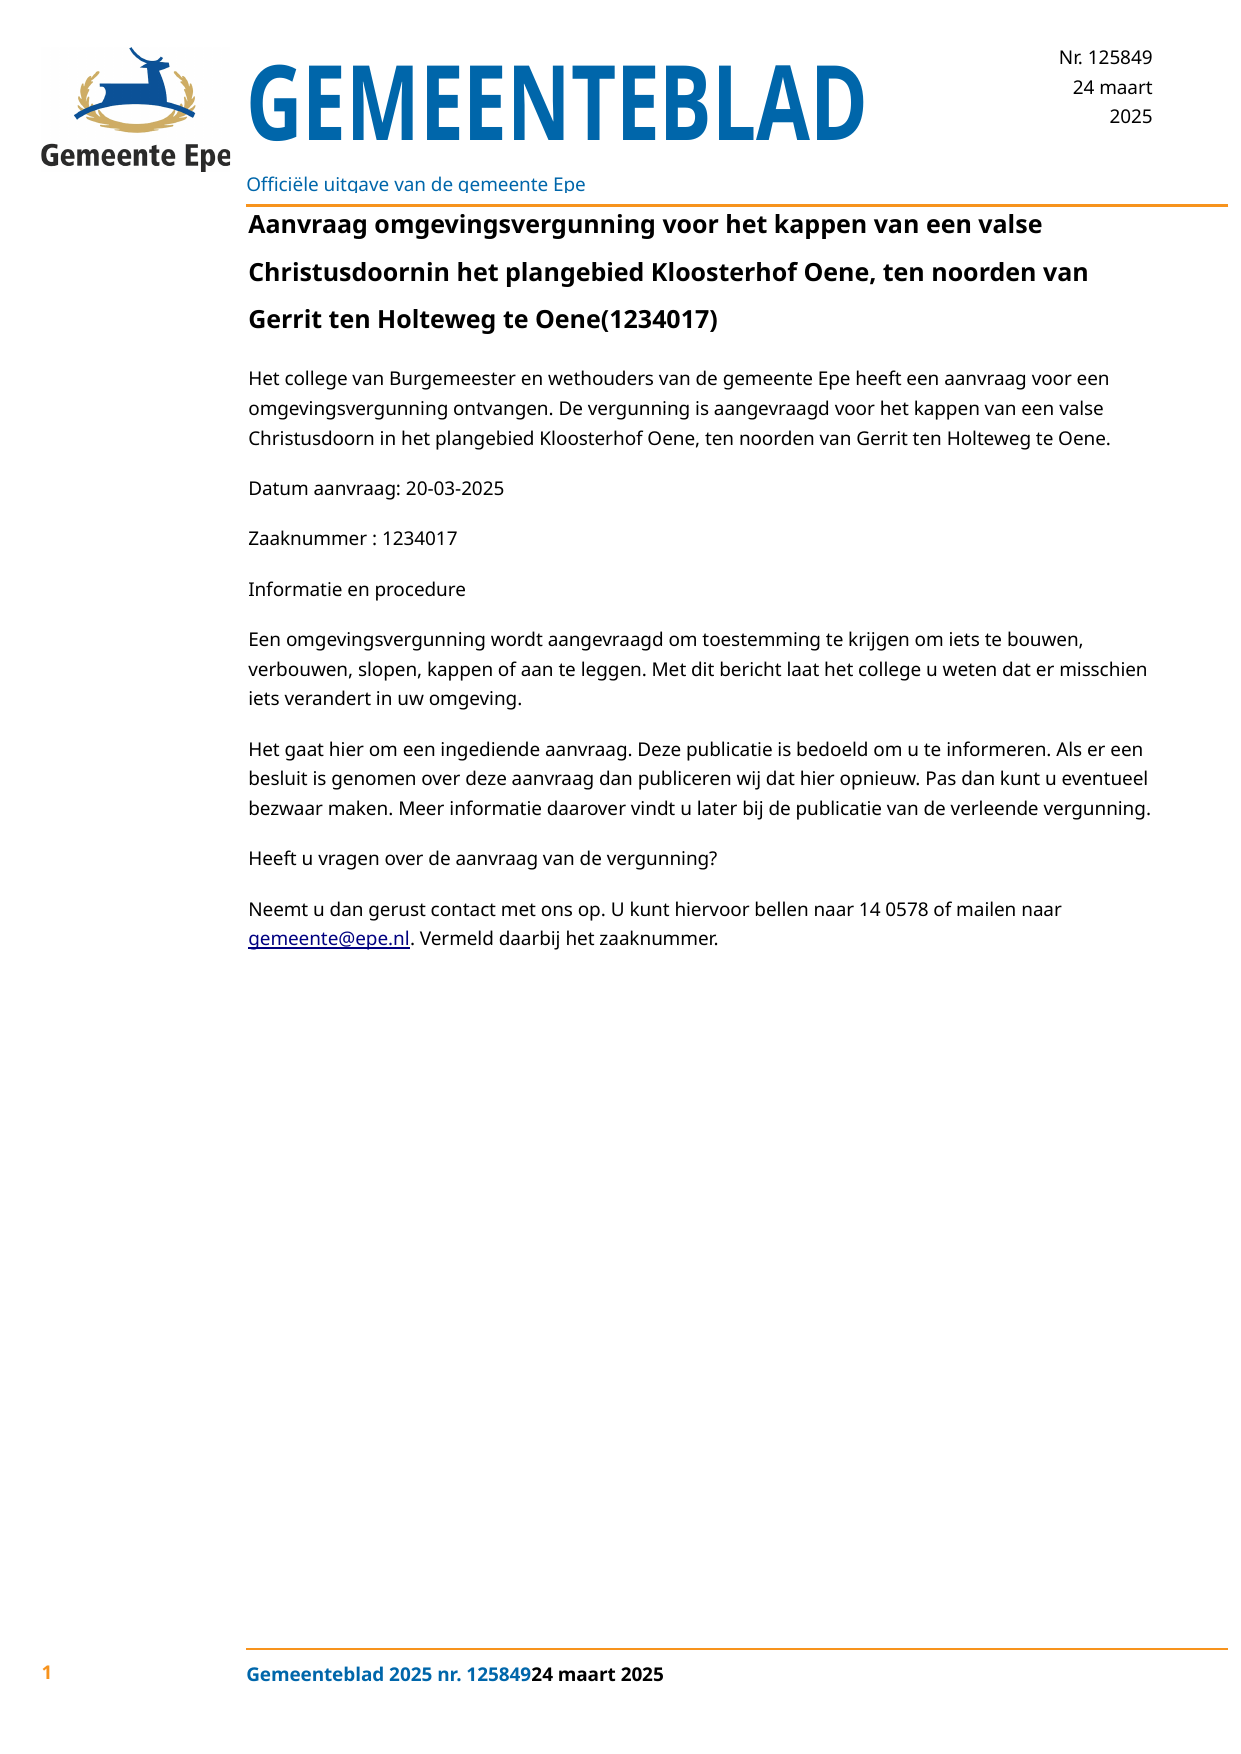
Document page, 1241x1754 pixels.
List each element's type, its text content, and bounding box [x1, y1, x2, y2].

text Het gaat hier om een ingediende aanvraag. Deze publicatie is bedoeld om u te informeren. Als er een besluit is genomen over deze aanvraag dan publiceren wij dat hier opnieuw. Pas dan kunt u eventueel bezwaar maken. Meer informatie daarover vindt u later bij de publicatie van de verleende vergunning. [248, 736, 1152, 821]
text Informatie en procedure [248, 576, 1152, 602]
text Heeft u vragen over de aanvraag van de vergunning? [248, 846, 1152, 871]
text Zaaknummer : 1234017 [248, 526, 1152, 551]
text Datum aanvraag: 20-03-2025 [248, 475, 1152, 501]
text Het college van Burgemeester en wethouders van de gemeente Epe heeft een aanvraag voor een omgevingsvergunning ontvangen. De vergunning is aangevraagd voor het kappen van een valse Christusdoorn in het plangebied Kloosterhof Oene, ten noorden van Gerrit ten Holteweg te Oene. [248, 366, 1152, 450]
text Neemt u dan gerust contact met ons op. U kunt hiervoor bellen naar 14 0578 of mailen naar gemeente@epe.nl. Vermeld daarbij het zaaknummer. [248, 896, 1152, 951]
picture [41, 47, 231, 172]
text Een omgevingsvergunning wordt aangevraagd om toestemming te krijgen om iets te bouwen, verbouwen, slopen, kappen of aan te leggen. Met dit bericht laat het college u weten dat er misschien iets verandert in uw omgeving. [248, 626, 1152, 711]
text Aanvraag omgevingsvergunning voor het kappen van een valse Christusdoornin het plangebied Kloosterhof Oene, ten noorden van Gerrit ten Holteweg te Oene(1234017) [248, 207, 1152, 336]
